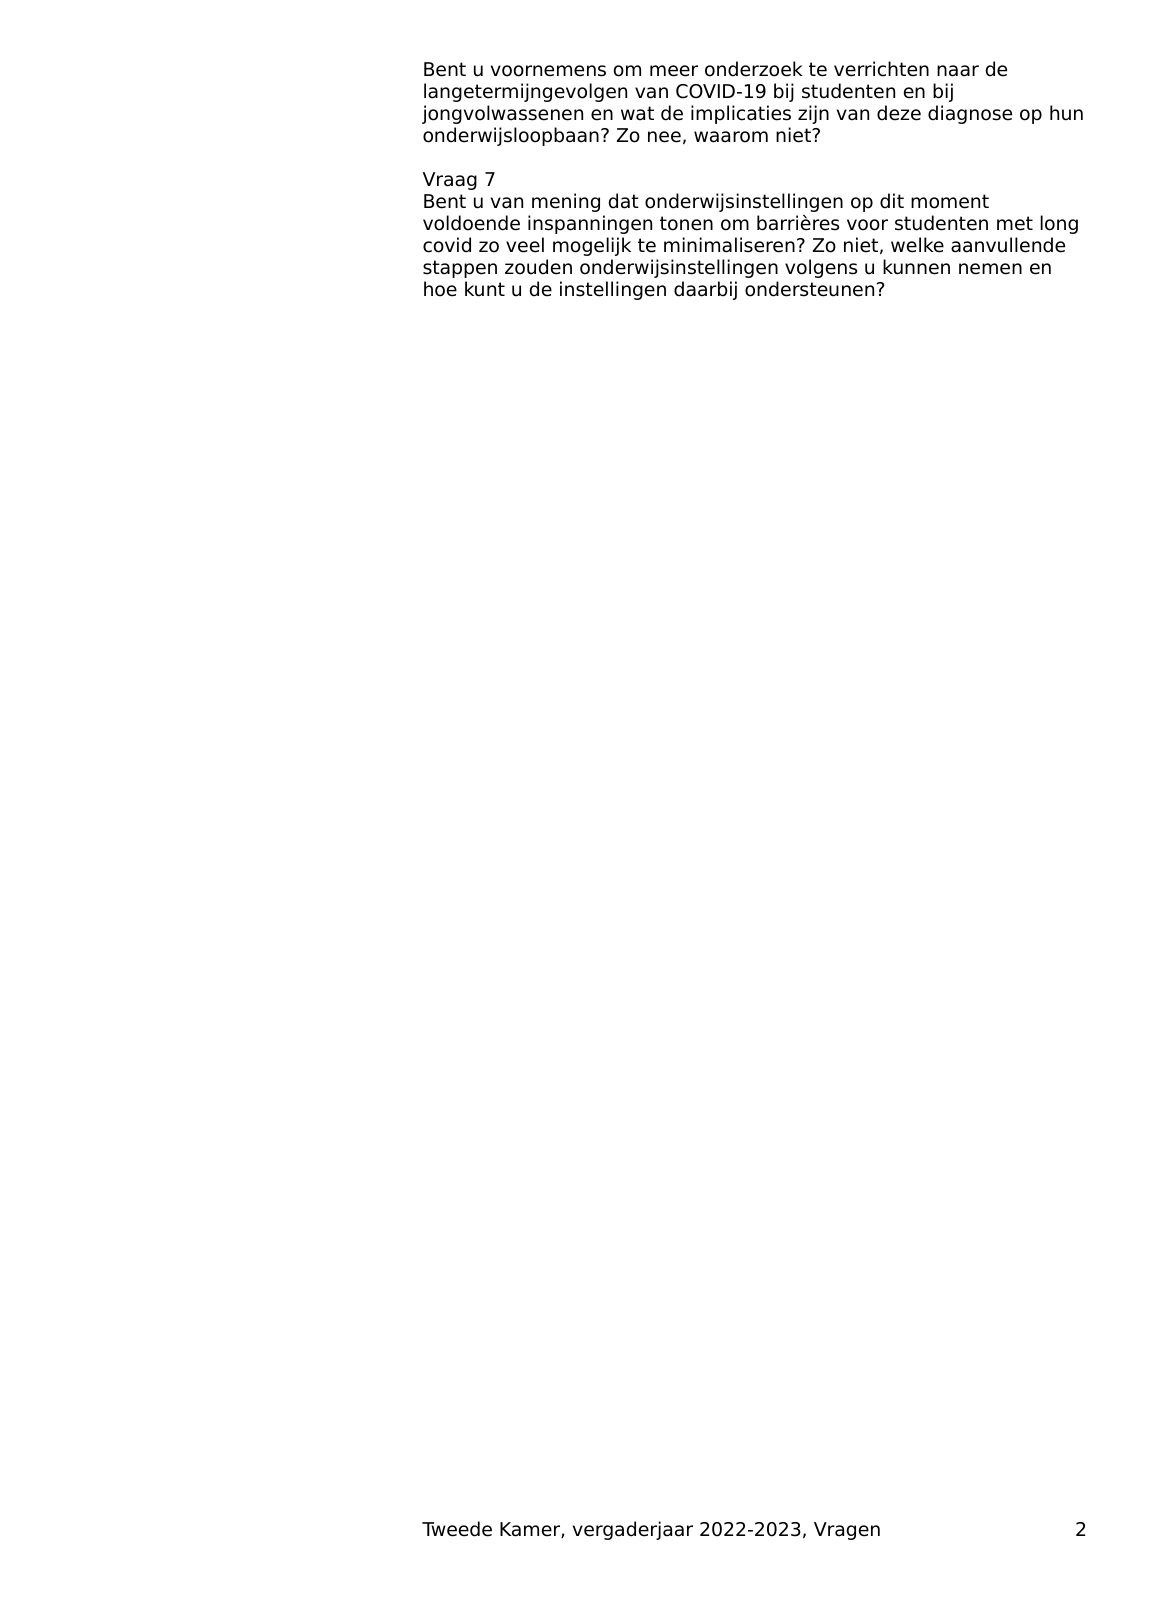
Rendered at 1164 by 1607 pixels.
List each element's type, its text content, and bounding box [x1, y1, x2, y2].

text Bent u van mening dat onderwijsinstellingen op dit moment voldoende inspanningen tonen om barrières voor studenten met long covid zo veel mogelijk te minimaliseren? Zo niet, welke aanvullende stappen zouden onderwijsinstellingen volgens u kunnen nemen en hoe kunt u de instellingen daarbij ondersteunen? [422, 191, 1087, 301]
text Bent u voornemens om meer onderzoek te verrichten naar de langetermijngevolgen van COVID-19 bij studenten en bij jongvolwassenen en wat de implicaties zijn van deze diagnose op hun onderwijsloopbaan? Zo nee, waarom niet? [422, 59, 1087, 147]
text Vraag 7 [422, 169, 1087, 191]
